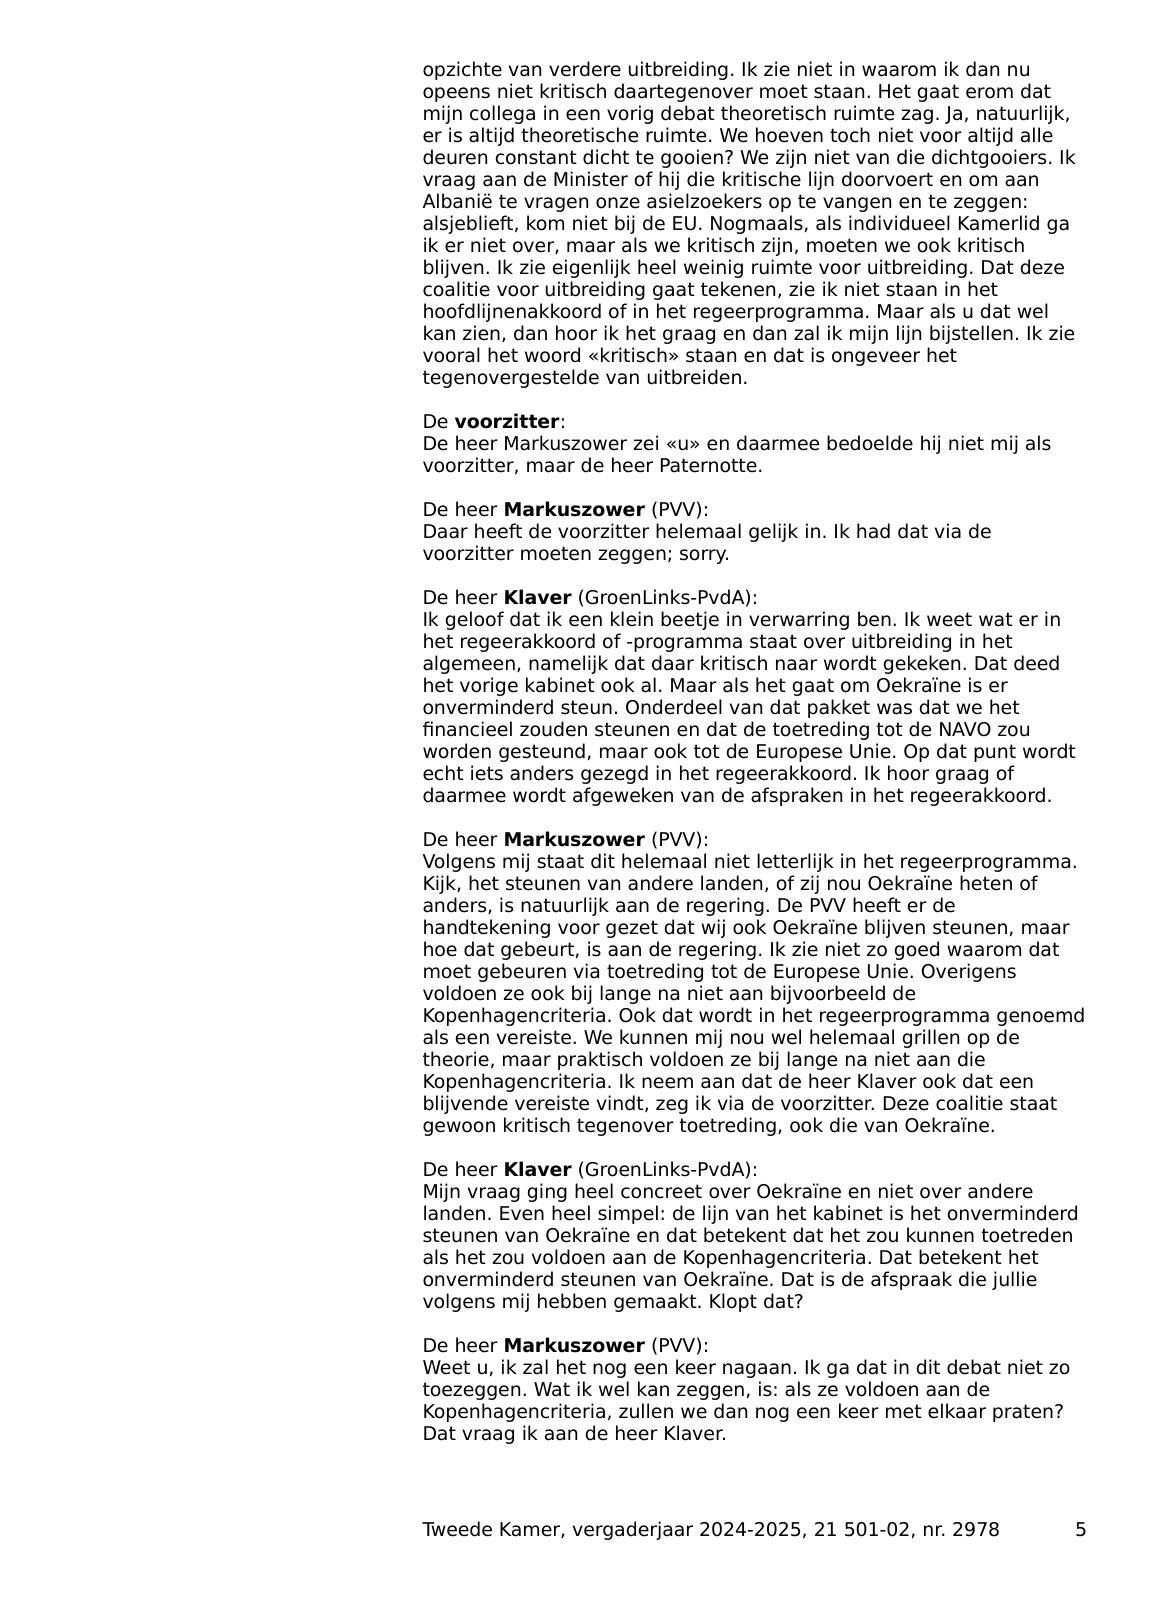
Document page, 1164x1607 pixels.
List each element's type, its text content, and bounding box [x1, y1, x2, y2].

text Volgens mij staat dit helemaal niet letterlijk in het regeerprogramma. Kijk, het steunen van andere landen, of zij nou Oekraïne heten of anders, is natuurlijk aan de regering. De PVV heeft er de handtekening voor gezet dat wij ook Oekraïne blijven steunen, maar hoe dat gebeurt, is aan de regering. Ik zie niet zo goed waarom dat moet gebeuren via toetreding tot de Europese Unie. Overigens voldoen ze ook bij lange na niet aan bijvoorbeeld de Kopenhagencriteria. Ook dat wordt in het regeerprogramma genoemd als een vereiste. We kunnen mij nou wel helemaal grillen op de theorie, maar praktisch voldoen ze bij lange na niet aan die Kopenhagencriteria. Ik neem aan dat de heer Klaver ook dat een blijvende vereiste vindt, zeg ik via de voorzitter. Deze coalitie staat gewoon kritisch tegenover toetreding, ook die van Oekraïne. [422, 851, 1087, 1137]
text De heer Markuszower (PVV): [422, 499, 1087, 521]
text Mijn vraag ging heel concreet over Oekraïne en niet over andere landen. Even heel simpel: de lijn van het kabinet is het onverminderd steunen van Oekraïne en dat betekent dat het zou kunnen toetreden als het zou voldoen aan de Kopenhagencriteria. Dat betekent het onverminderd steunen van Oekraïne. Dat is de afspraak die jullie volgens mij hebben gemaakt. Klopt dat? [422, 1181, 1087, 1313]
text Daar heeft de voorzitter helemaal gelijk in. Ik had dat via de voorzitter moeten zeggen; sorry. [422, 521, 1087, 565]
text opzichte van verdere uitbreiding. Ik zie niet in waarom ik dan nu opeens niet kritisch daartegenover moet staan. Het gaat erom dat mijn collega in een vorig debat theoretisch ruimte zag. Ja, natuurlijk, er is altijd theoretische ruimte. We hoeven toch niet voor altijd alle deuren constant dicht te gooien? We zijn niet van die dichtgooiers. Ik vraag aan de Minister of hij die kritische lijn doorvoert en om aan Albanië te vragen onze asielzoekers op te vangen en te zeggen: alsjeblieft, kom niet bij de EU. Nogmaals, als individueel Kamerlid ga ik er niet over, maar als we kritisch zijn, moeten we ook kritisch blijven. Ik zie eigenlijk heel weinig ruimte voor uitbreiding. Dat deze coalitie voor uitbreiding gaat tekenen, zie ik niet staan in het hoofdlijnenakkoord of in het regeerprogramma. Maar als u dat wel kan zien, dan hoor ik het graag en dan zal ik mijn lijn bijstellen. Ik zie vooral het woord «kritisch» staan en dat is ongeveer het tegenovergestelde van uitbreiden. [422, 59, 1087, 389]
text Ik geloof dat ik een klein beetje in verwarring ben. Ik weet wat er in het regeerakkoord of -programma staat over uitbreiding in het algemeen, namelijk dat daar kritisch naar wordt gekeken. Dat deed het vorige kabinet ook al. Maar als het gaat om Oekraïne is er onverminderd steun. Onderdeel van dat pakket was dat we het financieel zouden steunen en dat de toetreding tot de NAVO zou worden gesteund, maar ook tot de Europese Unie. Op dat punt wordt echt iets anders gezegd in het regeerakkoord. Ik hoor graag of daarmee wordt afgeweken van de afspraken in het regeerakkoord. [422, 609, 1087, 807]
text De heer Klaver (GroenLinks-PvdA): [422, 587, 1087, 609]
text De heer Markuszower (PVV): [422, 1335, 1087, 1357]
text De heer Markuszower zei «u» en daarmee bedoelde hij niet mij als voorzitter, maar de heer Paternotte. [422, 433, 1087, 477]
text De heer Klaver (GroenLinks-PvdA): [422, 1159, 1087, 1181]
text De voorzitter: [422, 411, 1087, 433]
text De heer Markuszower (PVV): [422, 829, 1087, 851]
text Weet u, ik zal het nog een keer nagaan. Ik ga dat in dit debat niet zo toezeggen. Wat ik wel kan zeggen, is: als ze voldoen aan de Kopenhagencriteria, zullen we dan nog een keer met elkaar praten? Dat vraag ik aan de heer Klaver. [422, 1357, 1087, 1445]
